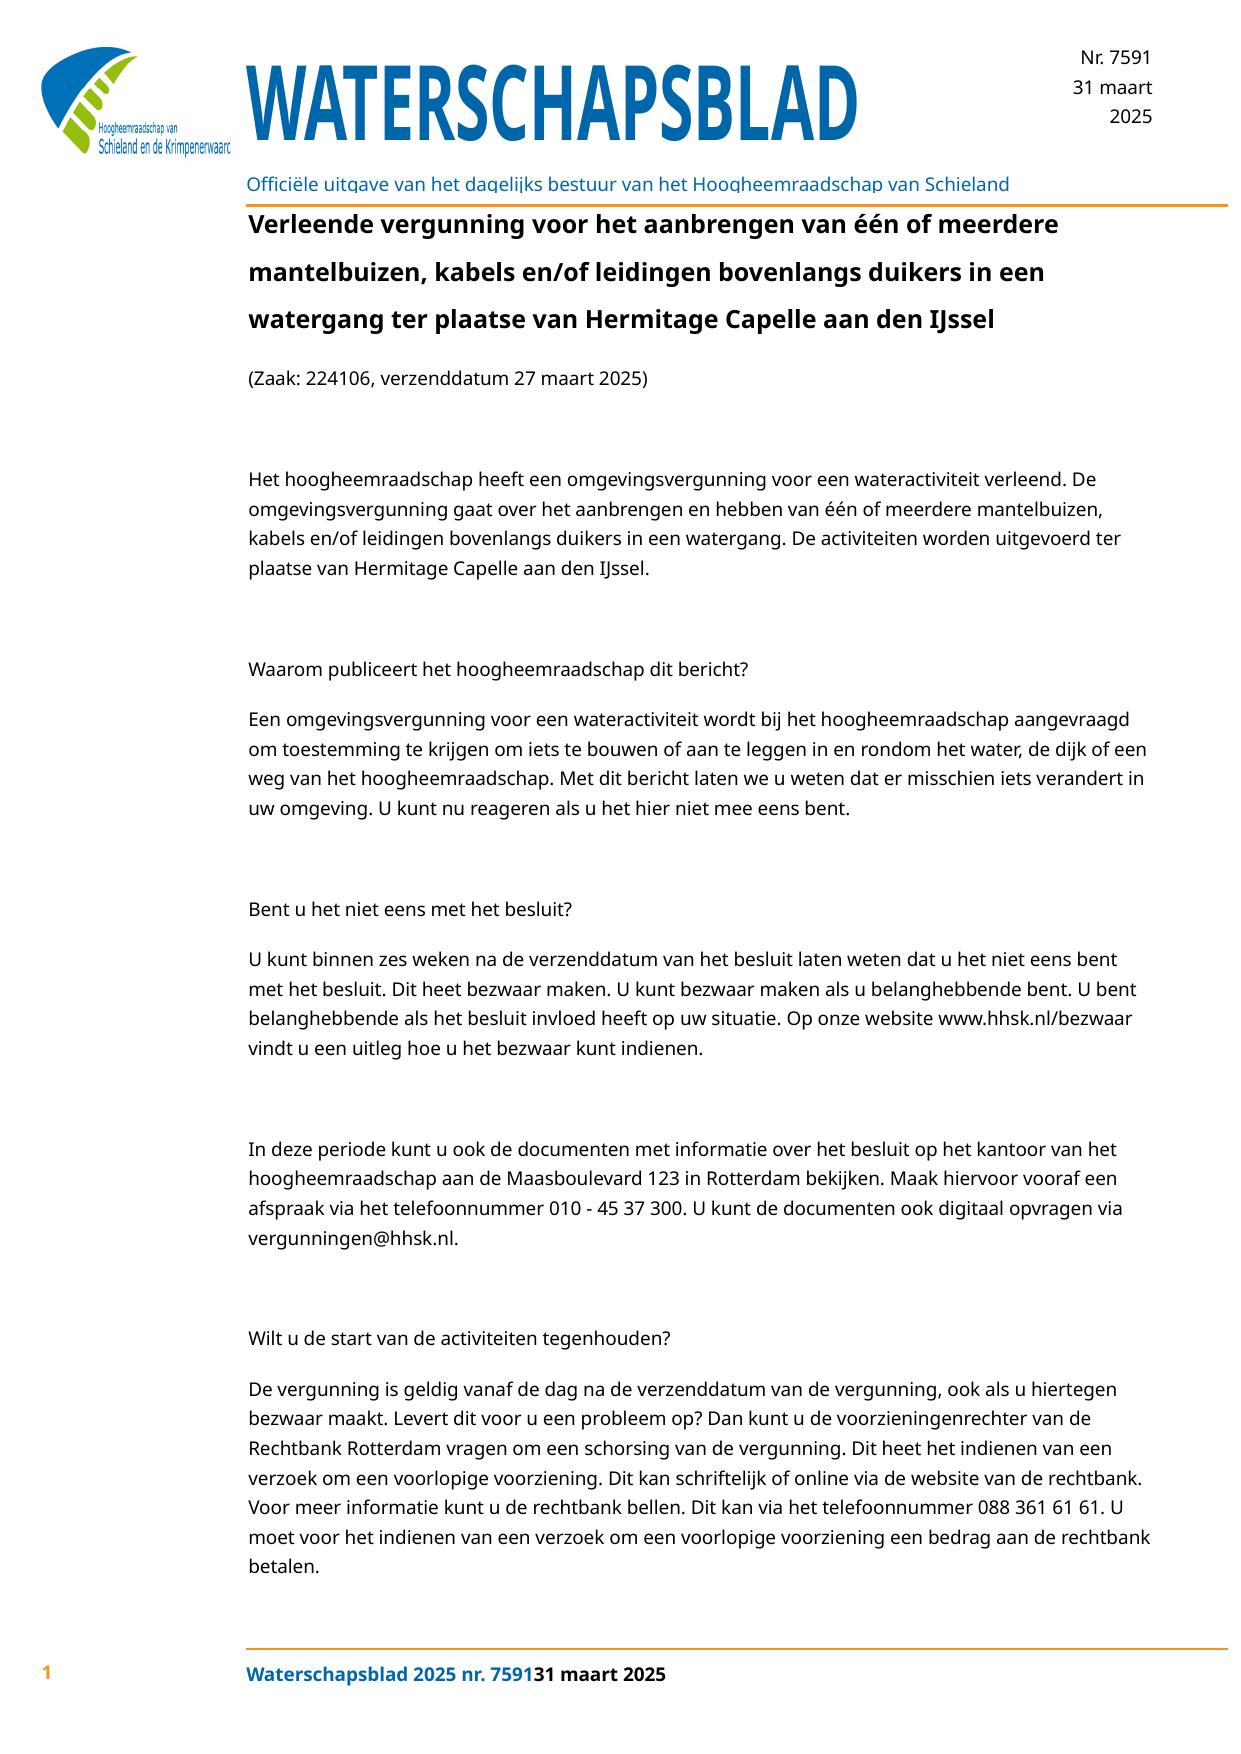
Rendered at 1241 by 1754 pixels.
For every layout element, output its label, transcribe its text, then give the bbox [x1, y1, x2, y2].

text Een omgevingsvergunning voor een wateractiviteit wordt bij het hoogheemraadschap aangevraagd om toestemming te krijgen om iets te bouwen of aan te leggen in en rondom het water, de dijk of een weg van het hoogheemraadschap. Met dit bericht laten we u weten dat er misschien iets verandert in uw omgeving. U kunt nu reageren als u het hier niet mee eens bent. [248, 706, 1152, 821]
text Verleende vergunning voor het aanbrengen van één of meerdere mantelbuizen, kabels en/of leidingen bovenlangs duikers in een watergang ter plaatse van Hermitage Capelle aan den IJssel [248, 207, 1152, 336]
text Waarom publiceert het hoogheemraadschap dit bericht? [248, 656, 1152, 682]
picture [41, 47, 231, 172]
text U kunt binnen zes weken na de verzenddatum van het besluit laten weten dat u het niet eens bent met het besluit. Dit heet bezwaar maken. U kunt bezwaar maken als u belanghebbende bent. U bent belanghebbende als het besluit invloed heeft op uw situatie. Op onze website www.hhsk.nl/bezwaar vindt u een uitleg hoe u het bezwaar kunt indienen. [248, 946, 1152, 1061]
text In deze periode kunt u ook de documenten met informatie over het besluit op het kantoor van het hoogheemraadschap aan de Maasboulevard 123 in Rotterdam bekijken. Maak hiervoor vooraf een afspraak via het telefoonnummer 010 - 45 37 300. U kunt de documenten ook digitaal opvragen via vergunningen@hhsk.nl. [248, 1136, 1152, 1250]
text Wilt u de start van de activiteiten tegenhouden? [248, 1326, 1152, 1351]
text De vergunning is geldig vanaf de dag na de verzenddatum van de vergunning, ook als u hiertegen bezwaar maakt. Levert dit voor u een probleem op? Dan kunt u de voorzieningenrechter van de Rechtbank Rotterdam vragen om een schorsing van de vergunning. Dit heet het indienen van een verzoek om een voorlopige voorziening. Dit kan schriftelijk of online via de website van de rechtbank. Voor meer informatie kunt u de rechtbank bellen. Dit kan via het telefoonnummer 088 361 61 61. U moet voor het indienen van een verzoek om een voorlopige voorziening een bedrag aan de rechtbank betalen. [248, 1376, 1152, 1579]
text Bent u het niet eens met het besluit? [248, 896, 1152, 922]
text Het hoogheemraadschap heeft een omgevingsvergunning voor een wateractiviteit verleend. De omgevingsvergunning gaat over het aanbrengen en hebben van één of meerdere mantelbuizen, kabels en/of leidingen bovenlangs duikers in een watergang. De activiteiten worden uitgevoerd ter plaatse van Hermitage Capelle aan den IJssel. [248, 466, 1152, 581]
text (Zaak: 224106, verzenddatum 27 maart 2025) [248, 366, 1152, 391]
